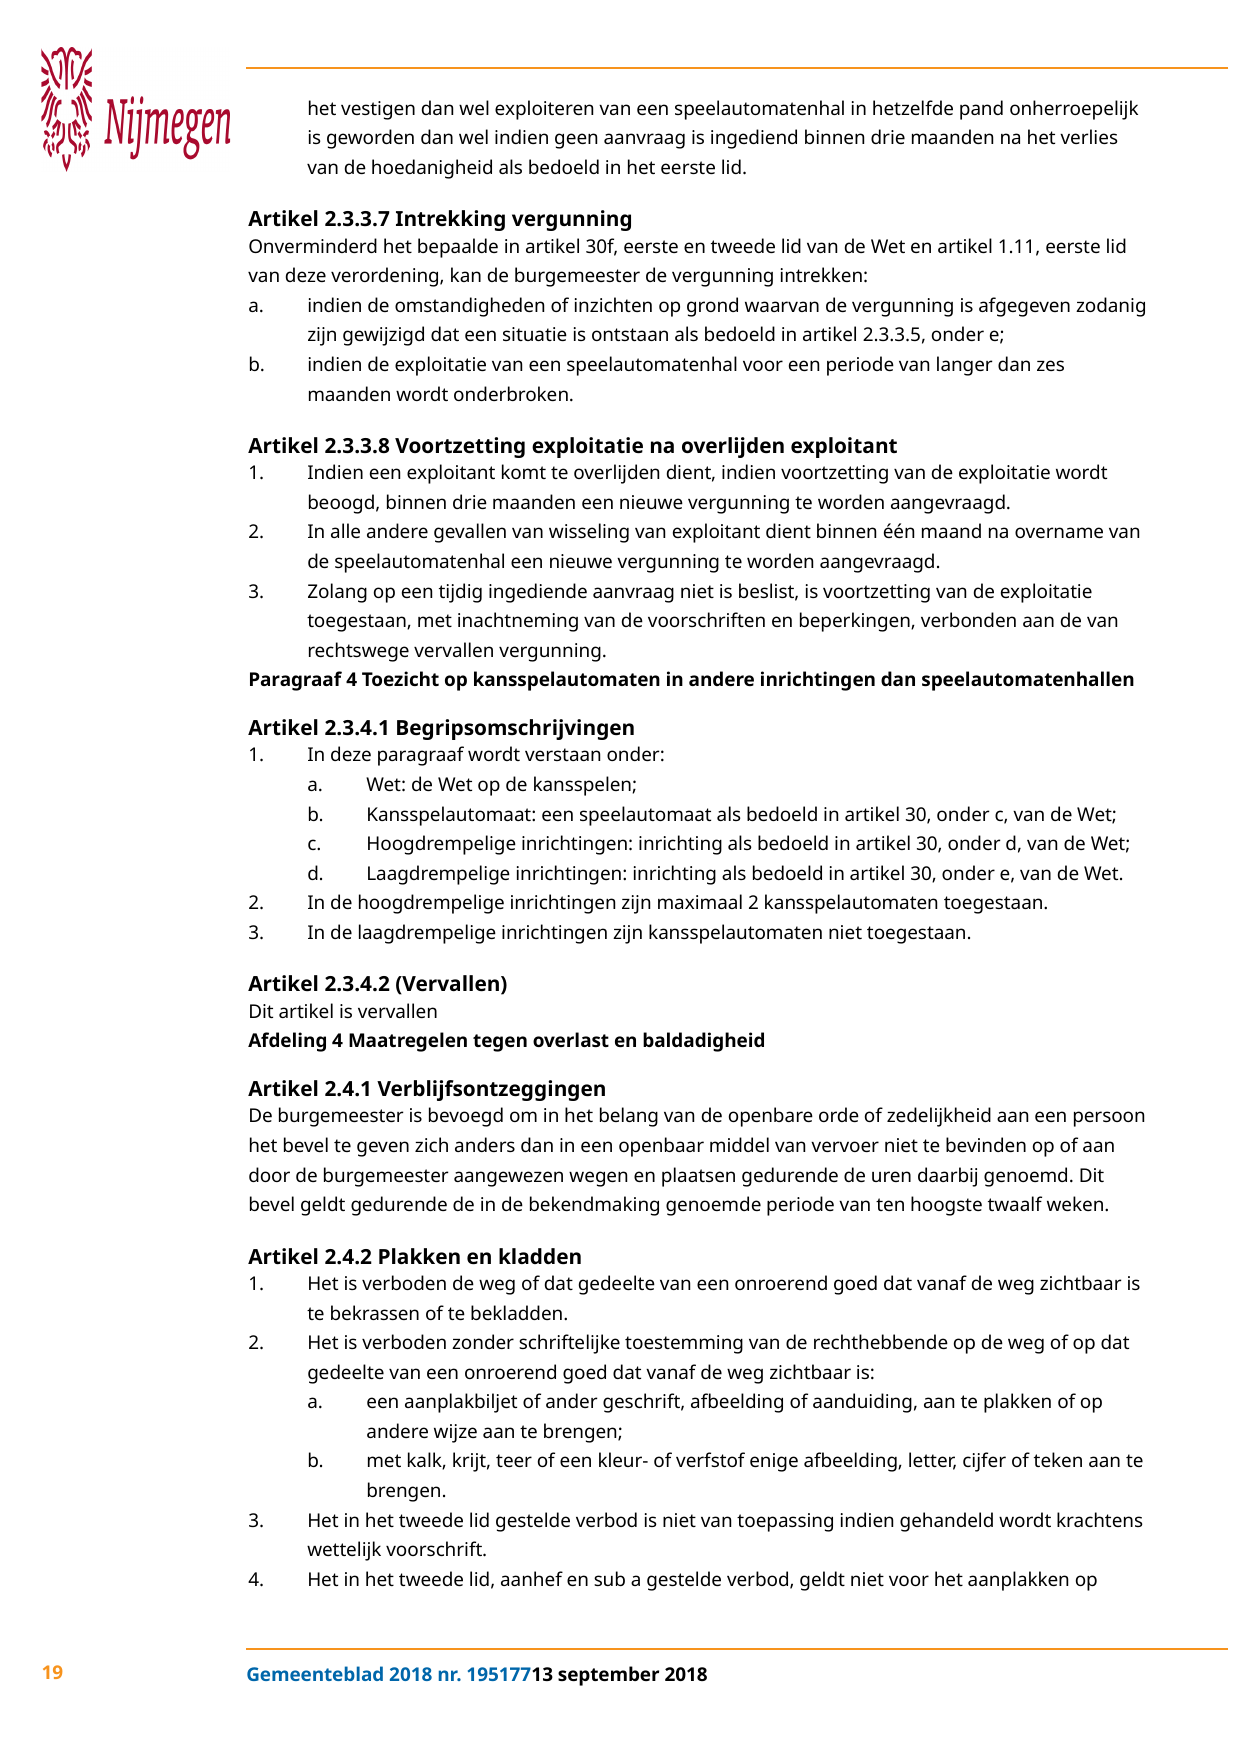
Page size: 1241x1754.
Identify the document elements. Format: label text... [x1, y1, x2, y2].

list Het is verboden de weg of dat gedeelte van een onroerend goed dat vanaf de weg zichtbaar is te bekrassen of te bekladden. [248, 1270, 1152, 1326]
list Indien een exploitant komt te overlijden dient, indien voortzetting van de exploitatie wordt beoogd, binnen drie maanden een nieuwe vergunning te worden aangevraagd. [248, 459, 1152, 515]
list het vestigen dan wel exploiteren van een speelautomatenhal in hetzelfde pand onherroepelijk is geworden dan wel indien geen aanvraag is ingediend binnen drie maanden na het verlies van de hoedanigheid als bedoeld in het eerste lid. [248, 95, 1152, 180]
text Artikel 2.4.2 Plakken en kladden [248, 1242, 1152, 1270]
list Het is verboden zonder schriftelijke toestemming van de rechthebbende op de weg of op dat gedeelte van een onroerend goed dat vanaf de weg zichtbaar is: [248, 1329, 1152, 1385]
list In alle andere gevallen van wisseling van exploitant dient binnen één maand na overname van de speelautomatenhal een nieuwe vergunning te worden aangevraagd. [248, 519, 1152, 574]
text Onverminderd het bepaalde in artikel 30f, eerste en tweede lid van de Wet en artikel 1.11, eerste lid van deze verordening, kan de burgemeester de vergunning intrekken: [248, 233, 1152, 288]
list Laagdrempelige inrichtingen: inrichting als bedoeld in artikel 30, onder e, van de Wet. [307, 860, 1152, 886]
list met kalk, krijt, teer of een kleur- of verfstof enige afbeelding, letter, cijfer of teken aan te brengen. [307, 1448, 1152, 1503]
text Paragraaf 4 Toezicht op kansspelautomaten in andere inrichtingen dan speelautomatenhallen [248, 667, 1152, 692]
list In de laagdrempelige inrichtingen zijn kansspelautomaten niet toegestaan. [248, 919, 1152, 945]
text Artikel 2.4.1 Verblijfsontzeggingen [248, 1074, 1152, 1103]
list indien de exploitatie van een speelautomatenhal voor een periode van langer dan zes maanden wordt onderbroken. [248, 351, 1152, 406]
list In deze paragraaf wordt verstaan onder: [248, 742, 1152, 767]
list In de hoogdrempelige inrichtingen zijn maximaal 2 kansspelautomaten toegestaan. [248, 889, 1152, 915]
list Het in het tweede lid, aanhef en sub a gestelde verbod, geldt niet voor het aanplakken op [248, 1566, 1152, 1592]
text Artikel 2.3.3.8 Voortzetting exploitatie na overlijden exploitant [248, 431, 1152, 459]
text Dit artikel is vervallen [248, 998, 1152, 1024]
picture [41, 47, 231, 172]
list indien de omstandigheden of inzichten op grond waarvan de vergunning is afgegeven zodanig zijn gewijzigd dat een situatie is ontstaan als bedoeld in artikel 2.3.3.5, onder e; [248, 292, 1152, 347]
text De burgemeester is bevoegd om in het belang van de openbare orde of zedelijkheid aan een persoon het bevel te geven zich anders dan in een openbaar middel van vervoer niet te bevinden op of aan door de burgemeester aangewezen wegen en plaatsen gedurende de uren daarbij genoemd. Dit bevel geldt gedurende de in de bekendmaking genoemde periode van ten hoogste twaalf weken. [248, 1103, 1152, 1217]
list Het in het tweede lid gestelde verbod is niet van toepassing indien gehandeld wordt krachtens wettelijk voorschrift. [248, 1507, 1152, 1562]
list Zolang op een tijdig ingediende aanvraag niet is beslist, is voortzetting van de exploitatie toegestaan, met inachtneming van de voorschriften en beperkingen, verbonden aan de van rechtswege vervallen vergunning. [248, 578, 1152, 663]
list Wet: de Wet op de kansspelen; [307, 771, 1152, 797]
list Kansspelautomaat: een speelautomaat als bedoeld in artikel 30, onder c, van de Wet; [307, 801, 1152, 827]
text Artikel 2.3.4.2 (Vervallen) [248, 969, 1152, 998]
text Artikel 2.3.4.1 Begripsomschrijvingen [248, 713, 1152, 742]
text Artikel 2.3.3.7 Intrekking vergunning [248, 204, 1152, 233]
text Afdeling 4 Maatregelen tegen overlast en baldadigheid [248, 1028, 1152, 1053]
list een aanplakbiljet of ander geschrift, afbeelding of aanduiding, aan te plakken of op andere wijze aan te brengen; [307, 1388, 1152, 1444]
list Hoogdrempelige inrichtingen: inrichting als bedoeld in artikel 30, onder d, van de Wet; [307, 830, 1152, 856]
